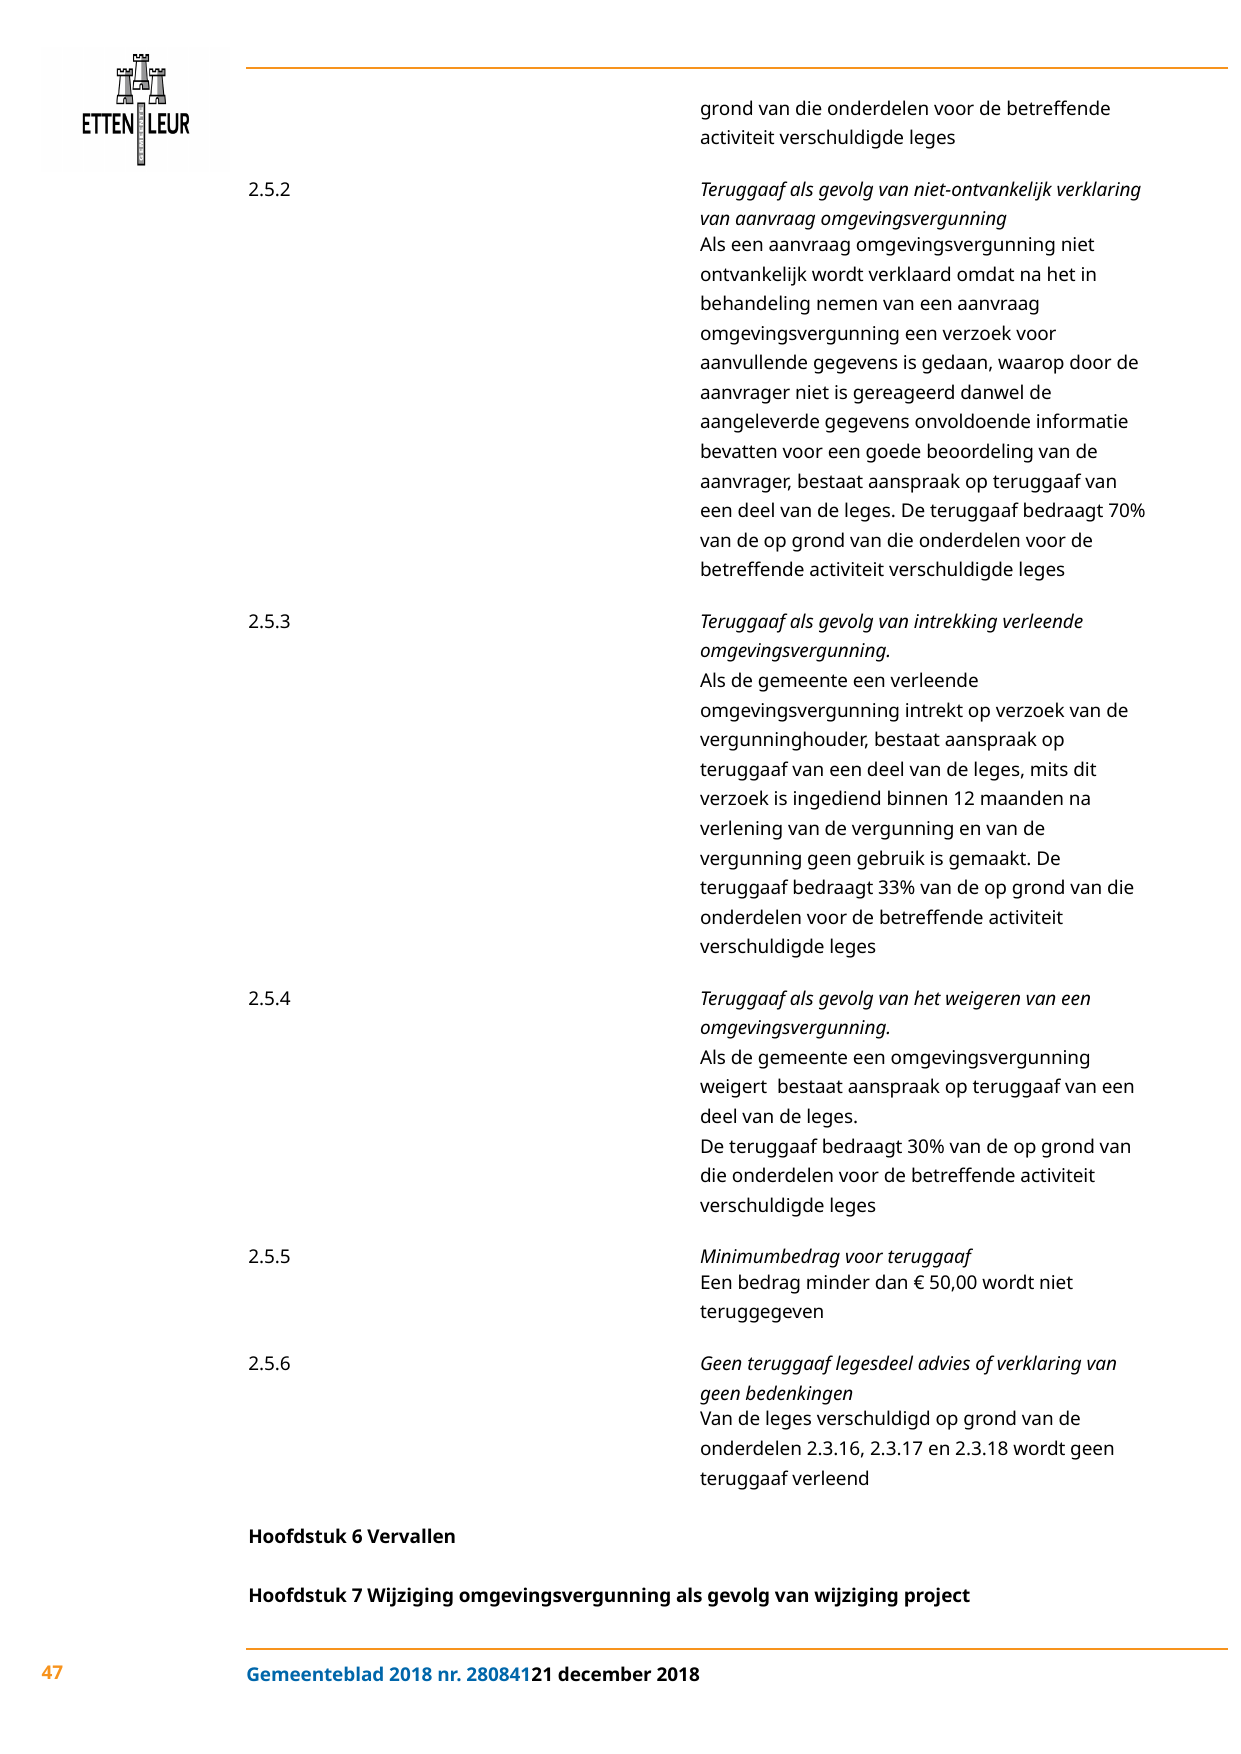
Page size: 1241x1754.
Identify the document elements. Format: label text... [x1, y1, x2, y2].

table_cell Teruggaaf als gevolg van het weigeren van een omgevingsvergunning. Als de gemeente een omgevingsvergunning weigert bestaat aanspraak op teruggaaf van een deel van de leges. De teruggaaf bedraagt 30% van de op grond van die onderdelen voor de betreffende activiteit verschuldigde leges [700, 985, 1152, 1218]
table_cell 2.5.5 [248, 1244, 700, 1269]
table_cell 2.5.3 [248, 608, 700, 959]
table_cell 2.5.2 [248, 176, 700, 231]
table_cell Van de leges verschuldigd op grond van de onderdelen 2.3.16, 2.3.17 en 2.3.18 wordt geen teruggaaf verleend [700, 1406, 1152, 1490]
table_cell [700, 150, 1152, 176]
text Hoofdstuk 7 Wijziging omgevingsvergunning als gevolg van wijziging project [248, 1582, 1152, 1608]
picture [41, 47, 231, 172]
table_cell [248, 582, 700, 608]
table_cell [248, 1325, 700, 1350]
table_cell [248, 1218, 700, 1243]
table_cell Minimumbedrag voor teruggaaf [700, 1244, 1152, 1269]
table_cell [248, 231, 700, 582]
table_cell [248, 1269, 700, 1324]
table_cell [248, 1406, 700, 1490]
table_cell Een bedrag minder dan € 50,00 wordt niet teruggegeven [700, 1269, 1152, 1324]
table_cell [700, 1218, 1152, 1243]
table_cell grond van die onderdelen voor de betreffende activiteit verschuldigde leges [700, 95, 1152, 150]
table_cell [248, 150, 700, 176]
table_cell [700, 959, 1152, 985]
table_cell Als een aanvraag omgevingsvergunning niet ontvankelijk wordt verklaard omdat na het in behandeling nemen van een aanvraag omgevingsvergunning een verzoek voor aanvullende gegevens is gedaan, waarop door de aanvrager niet is gereageerd danwel de aangeleverde gegevens onvoldoende informatie bevatten voor een goede beoordeling van de aanvrager, bestaat aanspraak op teruggaaf van een deel van de leges. De teruggaaf bedraagt 70% van de op grond van die onderdelen voor de betreffende activiteit verschuldigde leges [700, 231, 1152, 582]
table_cell 2.5.4 [248, 985, 700, 1218]
table_cell 2.5.6 [248, 1350, 700, 1406]
table_cell Teruggaaf als gevolg van niet-ontvankelijk verklaring van aanvraag omgevingsvergunning [700, 176, 1152, 231]
table_cell Teruggaaf als gevolg van intrekking verleende omgevingsvergunning. Als de gemeente een verleende omgevingsvergunning intrekt op verzoek van de vergunninghouder, bestaat aanspraak op teruggaaf van een deel van de leges, mits dit verzoek is ingediend binnen 12 maanden na verlening van de vergunning en van de vergunning geen gebruik is gemaakt. De teruggaaf bedraagt 33% van de op grond van die onderdelen voor de betreffende activiteit verschuldigde leges [700, 608, 1152, 959]
table_cell [700, 582, 1152, 608]
table_cell [700, 1325, 1152, 1350]
text Hoofdstuk 6 Vervallen [248, 1523, 1152, 1549]
table_cell [248, 95, 700, 150]
table_cell [248, 959, 700, 985]
table_cell Geen teruggaaf legesdeel advies of verklaring van geen bedenkingen [700, 1350, 1152, 1406]
